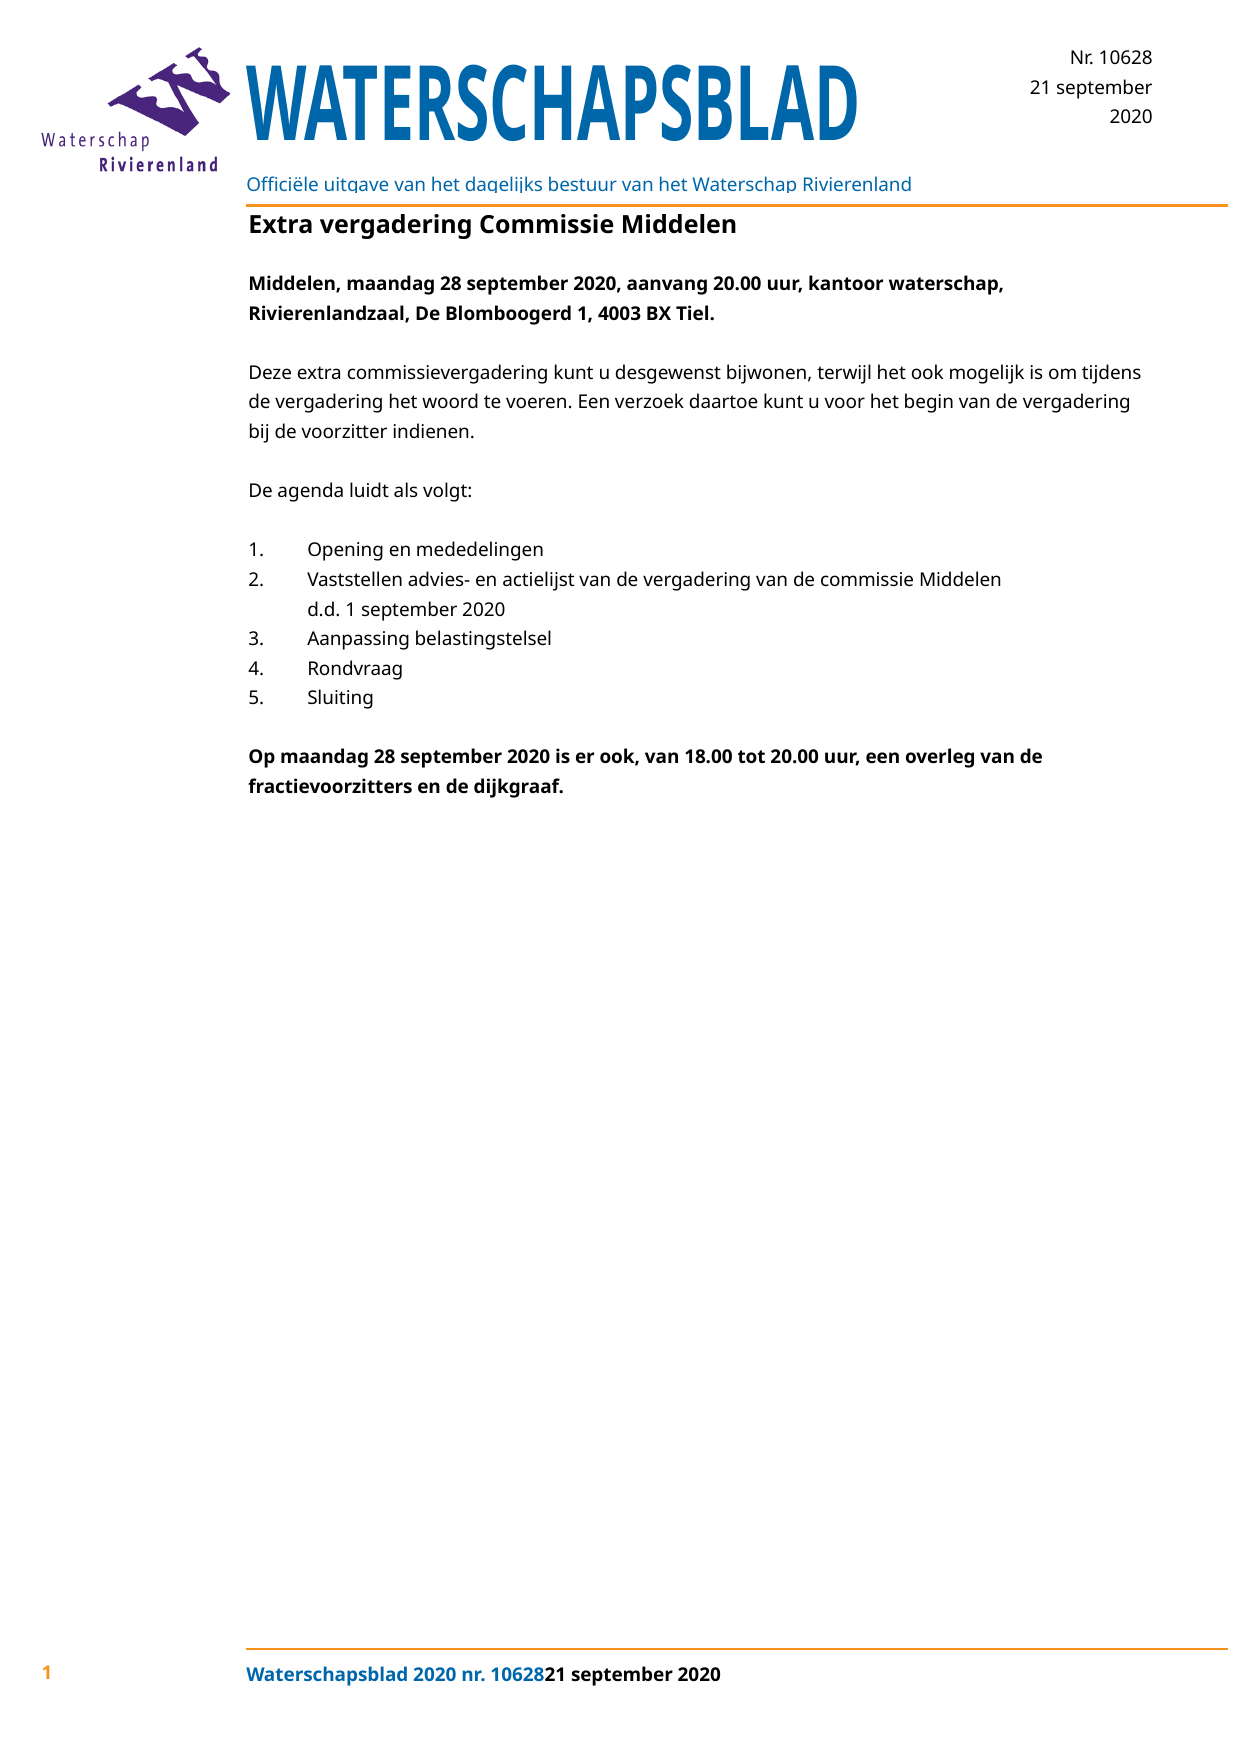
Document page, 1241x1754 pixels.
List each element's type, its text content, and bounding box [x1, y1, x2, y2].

list Vaststellen advies- en actielijst van de vergadering van de commissie Middelen [248, 566, 1152, 592]
list Opening en mededelingen [248, 537, 1152, 562]
list d.d. 1 september 2020 [248, 596, 1152, 621]
text Middelen, maandag 28 september 2020, aanvang 20.00 uur, kantoor waterschap, Rivierenlandzaal, De Blomboogerd 1, 4003 BX Tiel. [248, 270, 1152, 326]
text Op maandag 28 september 2020 is er ook, van 18.00 tot 20.00 uur, een overleg van de fractievoorzitters en de dijkgraaf. [248, 744, 1152, 799]
list Aanpassing belastingstelsel [248, 625, 1152, 651]
list Sluiting [248, 684, 1152, 710]
picture [41, 47, 231, 172]
text Deze extra commissievergadering kunt u desgewenst bijwonen, terwijl het ook mogelijk is om tijdens de vergadering het woord te voeren. Een verzoek daartoe kunt u voor het begin van de vergadering bij de voorzitter indienen. [248, 359, 1152, 444]
list Rondvraag [248, 655, 1152, 681]
text De agenda luidt als volgt: [248, 477, 1152, 503]
text Extra vergadering Commissie Middelen [248, 207, 1152, 241]
